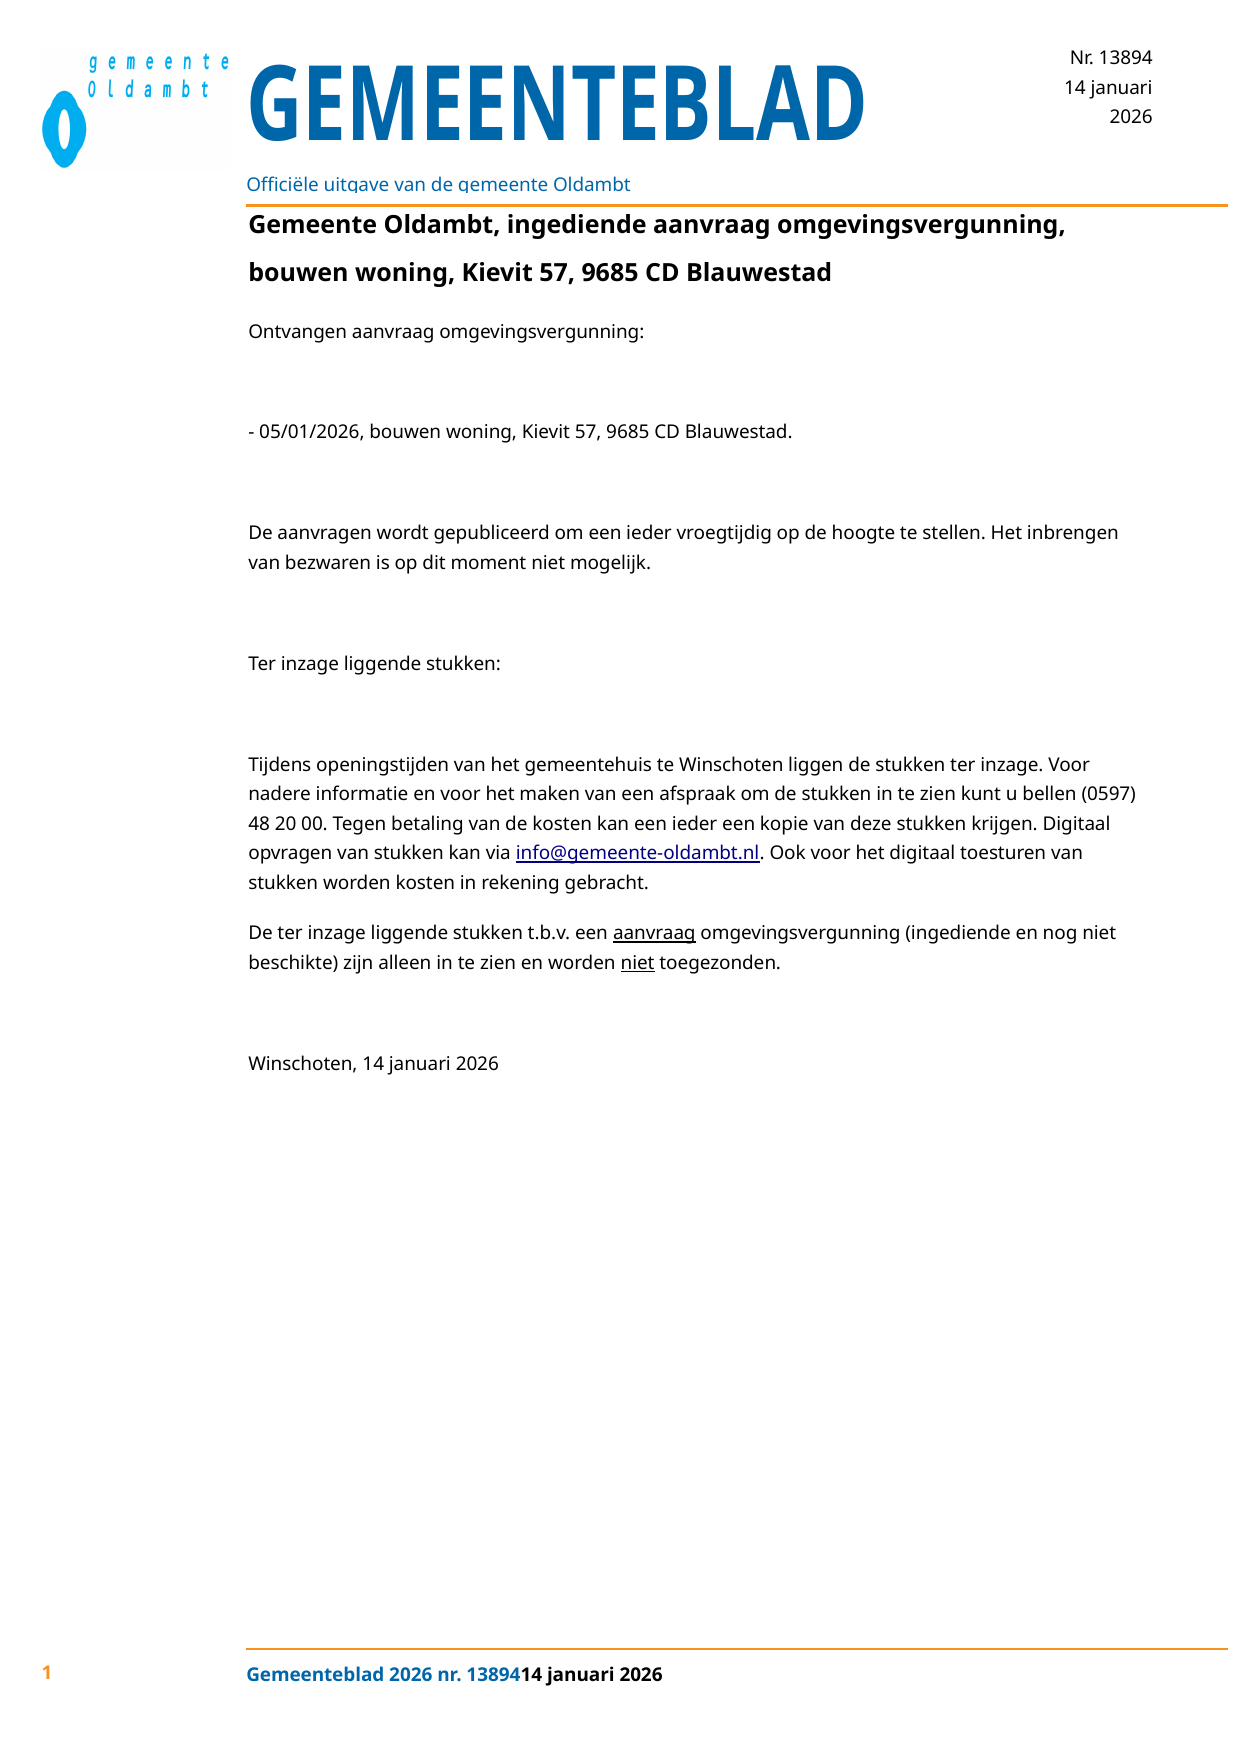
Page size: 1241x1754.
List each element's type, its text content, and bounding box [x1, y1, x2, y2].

text De aanvragen wordt gepubliceerd om een ieder vroegtijdig op de hoogte te stellen. Het inbrengen van bezwaren is op dit moment niet mogelijk. [248, 519, 1152, 575]
text Ter inzage liggende stukken: [248, 650, 1152, 676]
text - 05/01/2026, bouwen woning, Kievit 57, 9685 CD Blauwestad. [248, 419, 1152, 444]
picture [41, 47, 231, 172]
text Gemeente Oldambt, ingediende aanvraag omgevingsvergunning, bouwen woning, Kievit 57, 9685 CD Blauwestad [248, 207, 1152, 288]
text Ontvangen aanvraag omgevingsvergunning: [248, 318, 1152, 344]
text De ter inzage liggende stukken t.b.v. een aanvraag omgevingsvergunning (ingediende en nog niet beschikte) zijn alleen in te zien en worden niet toegezonden. [248, 919, 1152, 975]
text Tijdens openingstijden van het gemeentehuis te Winschoten liggen de stukken ter inzage. Voor nadere informatie en voor het maken van een afspraak om de stukken in te zien kunt u bellen (0597) 48 20 00. Tegen betaling van de kosten kan een ieder een kopie van deze stukken krijgen. Digitaal opvragen van stukken kan via info@gemeente-oldambt.nl. Ook voor het digitaal toesturen van stukken worden kosten in rekening gebracht. [248, 751, 1152, 895]
text Winschoten, 14 januari 2026 [248, 1050, 1152, 1076]
